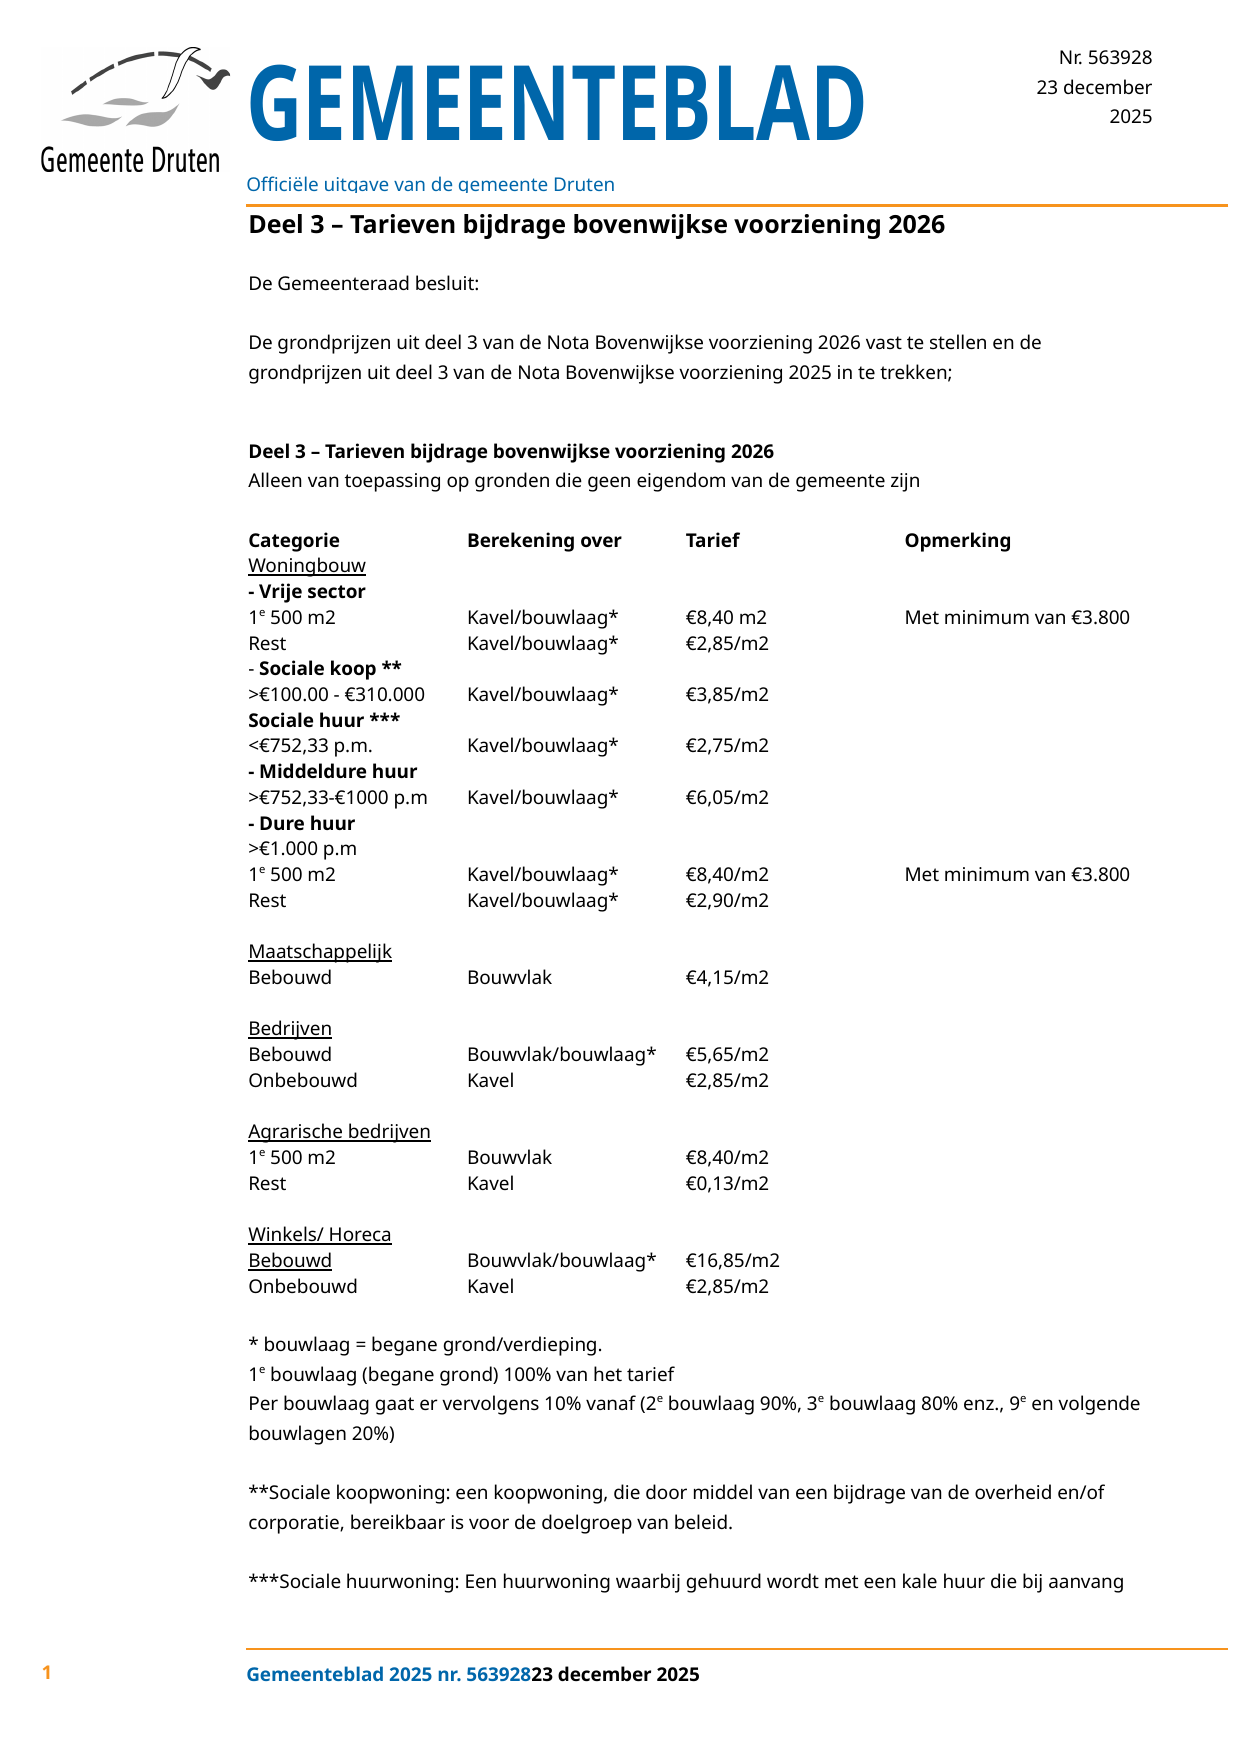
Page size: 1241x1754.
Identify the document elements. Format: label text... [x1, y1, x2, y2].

table_cell [467, 1221, 686, 1247]
text Alleen van toepassing op gronden die geen eigendom van de gemeente zijn [248, 467, 1152, 493]
table_cell - Dure huur [248, 810, 467, 836]
table_cell [467, 578, 686, 604]
table_cell - Sociale koop ** [248, 655, 467, 681]
table_cell >€100.00 - €310.000 [248, 681, 467, 707]
table_cell [686, 1221, 904, 1247]
table_cell 1e 500 m2 [248, 1144, 467, 1170]
table_cell [686, 1016, 904, 1041]
table_cell [904, 887, 1152, 913]
table_cell [686, 655, 904, 681]
table_cell <€752,33 p.m. [248, 733, 467, 758]
table_cell >€752,33-€1000 p.m [248, 784, 467, 810]
table_cell Onbebouwd [248, 1067, 467, 1093]
text De grondprijzen uit deel 3 van de Nota Bovenwijkse voorziening 2026 vast te stellen en de grondprijzen uit deel 3 van de Nota Bovenwijkse voorziening 2025 in te trekken; [248, 329, 1152, 385]
text Deel 3 – Tarieven bijdrage bovenwijkse voorziening 2026 [248, 438, 1152, 464]
table_cell Maatschappelijk [248, 939, 467, 964]
table_cell [467, 1119, 686, 1144]
table_cell [904, 964, 1152, 990]
table_cell [467, 990, 686, 1016]
table_cell Sociale huur *** [248, 707, 467, 733]
table_cell [904, 733, 1152, 758]
table_cell [467, 1016, 686, 1041]
table_cell €2,85/m2 [686, 1067, 904, 1093]
table_cell €8,40 m2 [686, 604, 904, 630]
table_cell €6,05/m2 [686, 784, 904, 810]
table_cell [686, 990, 904, 1016]
text * bouwlaag = begane grond/verdieping. [248, 1331, 1152, 1357]
table_cell €0,13/m2 [686, 1170, 904, 1196]
table_cell [904, 836, 1152, 861]
table_cell Kavel [467, 1067, 686, 1093]
table_cell [686, 1093, 904, 1118]
text **Sociale koopwoning: een koopwoning, die door middel van een bijdrage van de overheid en/of corporatie, bereikbaar is voor de doelgroep van beleid. [248, 1479, 1152, 1535]
table_cell [467, 1196, 686, 1221]
table_cell [467, 810, 686, 836]
table_cell [686, 836, 904, 861]
table_cell [467, 758, 686, 784]
table_cell Agrarische bedrijven [248, 1119, 467, 1144]
table_cell 1e 500 m2 [248, 604, 467, 630]
table_cell Winkels/ Horeca [248, 1221, 467, 1247]
text ***Sociale huurwoning: Een huurwoning waarbij gehuurd wordt met een kale huur die bij aanvang [248, 1568, 1152, 1594]
table_cell Rest [248, 1170, 467, 1196]
table_cell [467, 1093, 686, 1118]
table_cell [686, 913, 904, 938]
table_cell €5,65/m2 [686, 1041, 904, 1067]
table_cell [904, 990, 1152, 1016]
table_cell [248, 1196, 467, 1221]
table_cell Bouwvlak/bouwlaag* [467, 1247, 686, 1273]
table_cell [904, 784, 1152, 810]
table_cell €8,40/m2 [686, 861, 904, 887]
table_cell [904, 707, 1152, 733]
table_cell Rest [248, 630, 467, 655]
table_cell [904, 1196, 1152, 1221]
table_cell [904, 1067, 1152, 1093]
table_cell Kavel/bouwlaag* [467, 630, 686, 655]
table_cell [904, 578, 1152, 604]
table_cell [686, 758, 904, 784]
table_header Opmerking [904, 527, 1152, 552]
table_cell Kavel/bouwlaag* [467, 681, 686, 707]
text De Gemeenteraad besluit: [248, 270, 1152, 296]
table_cell [904, 1016, 1152, 1041]
table_cell [904, 1119, 1152, 1144]
table_cell Rest [248, 887, 467, 913]
table_cell €2,90/m2 [686, 887, 904, 913]
table_cell Woningbouw [248, 553, 467, 578]
table_cell [904, 1221, 1152, 1247]
table_header Categorie [248, 527, 467, 552]
table_cell >€1.000 p.m [248, 836, 467, 861]
table_cell [467, 655, 686, 681]
table_cell [904, 939, 1152, 964]
table_cell €3,85/m2 [686, 681, 904, 707]
table_cell Bouwvlak [467, 1144, 686, 1170]
table_cell 1e 500 m2 [248, 861, 467, 887]
table_cell Bebouwd [248, 964, 467, 990]
text Deel 3 – Tarieven bijdrage bovenwijkse voorziening 2026 [248, 207, 1152, 241]
table_header Tarief [686, 527, 904, 552]
table_cell [467, 836, 686, 861]
table_cell [904, 630, 1152, 655]
table_cell [248, 1093, 467, 1118]
table_cell [686, 578, 904, 604]
table_cell [467, 707, 686, 733]
table_cell Kavel/bouwlaag* [467, 861, 686, 887]
table_cell - Vrije sector [248, 578, 467, 604]
table_cell Bedrijven [248, 1016, 467, 1041]
table_cell [686, 1119, 904, 1144]
table_cell [686, 707, 904, 733]
table_cell [248, 913, 467, 938]
picture [41, 47, 231, 172]
table_cell €2,85/m2 [686, 630, 904, 655]
table_header Berekening over [467, 527, 686, 552]
table_cell [904, 553, 1152, 578]
table_cell Kavel/bouwlaag* [467, 604, 686, 630]
table_cell [904, 1041, 1152, 1067]
table_cell [904, 1247, 1152, 1273]
table_cell [686, 939, 904, 964]
table_cell Kavel [467, 1273, 686, 1299]
table_cell [904, 913, 1152, 938]
table_cell [904, 810, 1152, 836]
table_cell Kavel [467, 1170, 686, 1196]
text Per bouwlaag gaat er vervolgens 10% vanaf (2e bouwlaag 90%, 3e bouwlaag 80% enz., 9e en volgende bouwlagen 20%) [248, 1391, 1152, 1446]
table_cell Kavel/bouwlaag* [467, 733, 686, 758]
table_cell [467, 913, 686, 938]
table_cell Met minimum van €3.800 [904, 861, 1152, 887]
table_cell €4,15/m2 [686, 964, 904, 990]
table_cell Bouwvlak/bouwlaag* [467, 1041, 686, 1067]
table_cell €8,40/m2 [686, 1144, 904, 1170]
table_cell Met minimum van €3.800 [904, 604, 1152, 630]
table_cell [904, 1170, 1152, 1196]
table_cell Bouwvlak [467, 964, 686, 990]
table_cell Kavel/bouwlaag* [467, 784, 686, 810]
table_cell [904, 1093, 1152, 1118]
text 1e bouwlaag (begane grond) 100% van het tarief [248, 1361, 1152, 1387]
table_cell €2,75/m2 [686, 733, 904, 758]
table_cell - Middeldure huur [248, 758, 467, 784]
table_cell [467, 553, 686, 578]
table_cell Bebouwd [248, 1247, 467, 1273]
table_cell [686, 553, 904, 578]
table_cell [904, 1144, 1152, 1170]
table_cell Bebouwd [248, 1041, 467, 1067]
table_cell [467, 939, 686, 964]
table_cell [904, 1273, 1152, 1299]
table_cell [904, 758, 1152, 784]
table_cell Kavel/bouwlaag* [467, 887, 686, 913]
table_cell [248, 990, 467, 1016]
table_cell €16,85/m2 [686, 1247, 904, 1273]
table_cell Onbebouwd [248, 1273, 467, 1299]
table_cell [686, 810, 904, 836]
table_cell [904, 655, 1152, 681]
table_cell [686, 1196, 904, 1221]
table_cell [904, 681, 1152, 707]
table_cell €2,85/m2 [686, 1273, 904, 1299]
